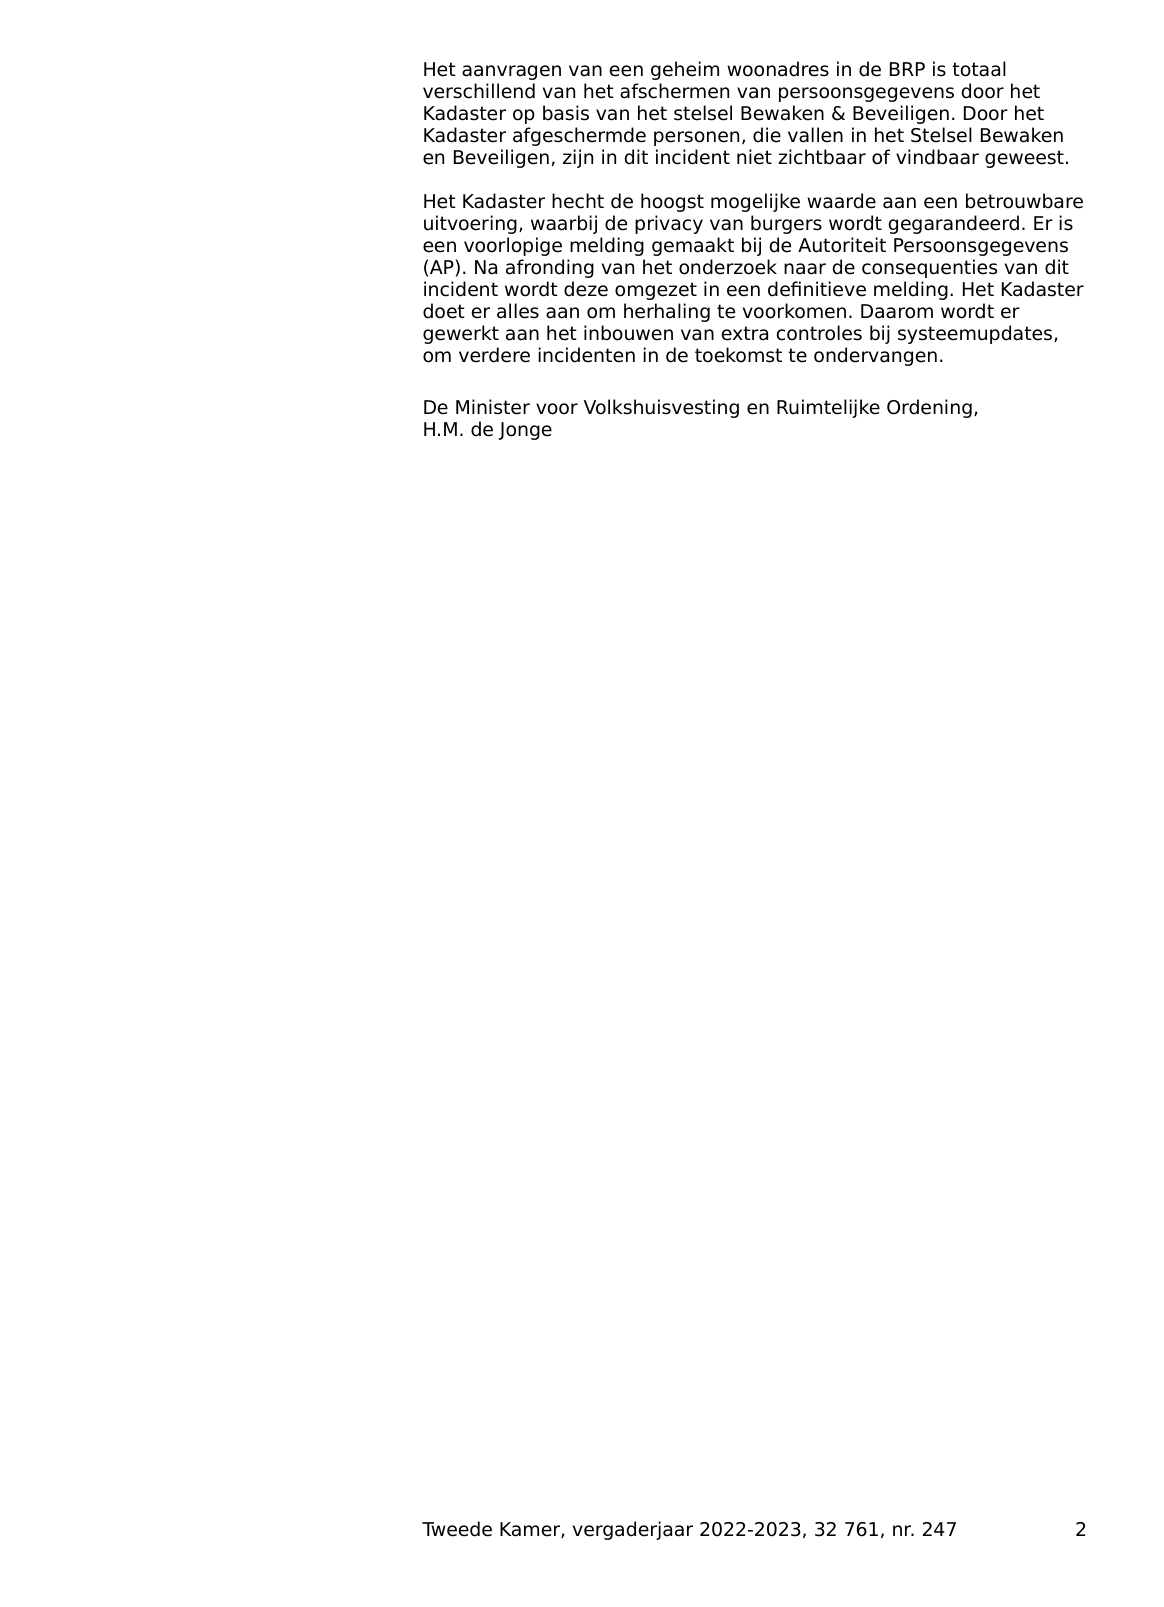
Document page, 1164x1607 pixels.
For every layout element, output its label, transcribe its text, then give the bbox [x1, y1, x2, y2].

text De Minister voor Volkshuisvesting en Ruimtelijke Ordening, H.M. de Jonge [422, 397, 1087, 441]
text Het aanvragen van een geheim woonadres in de BRP is totaal verschillend van het afschermen van persoonsgegevens door het Kadaster op basis van het stelsel Bewaken & Beveiligen. Door het Kadaster afgeschermde personen, die vallen in het Stelsel Bewaken en Beveiligen, zijn in dit incident niet zichtbaar of vindbaar geweest. [422, 59, 1087, 169]
text Het Kadaster hecht de hoogst mogelijke waarde aan een betrouwbare uitvoering, waarbij de privacy van burgers wordt gegarandeerd. Er is een voorlopige melding gemaakt bij de Autoriteit Persoonsgegevens (AP). Na afronding van het onderzoek naar de consequenties van dit incident wordt deze omgezet in een definitieve melding. Het Kadaster doet er alles aan om herhaling te voorkomen. Daarom wordt er gewerkt aan het inbouwen van extra controles bij systeemupdates, om verdere incidenten in de toekomst te ondervangen. [422, 191, 1087, 367]
